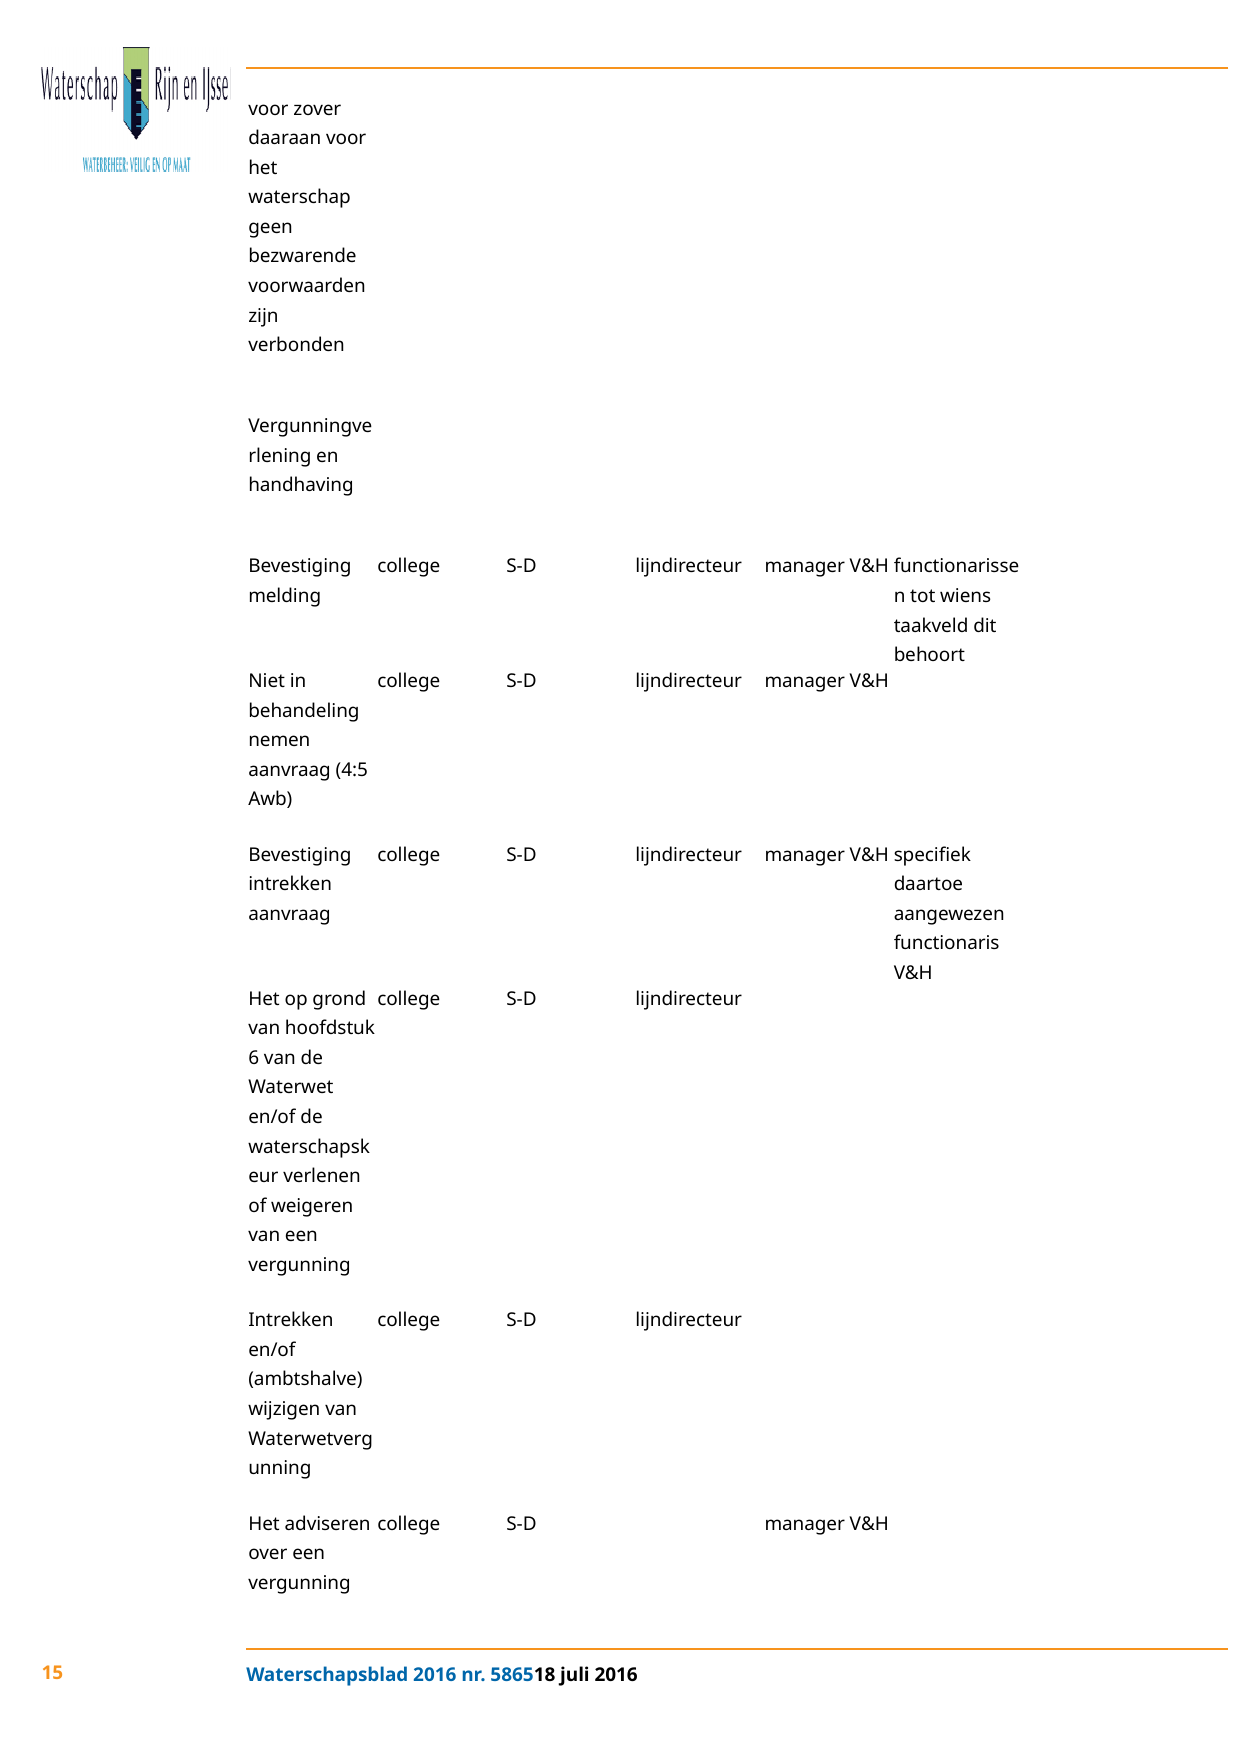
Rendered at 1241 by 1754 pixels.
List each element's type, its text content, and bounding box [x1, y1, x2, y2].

table_cell Intrekken en/of (ambtshalve) wijzigen van Waterwetvergunning [248, 1306, 377, 1510]
table_cell [894, 1306, 1022, 1510]
table_cell [764, 985, 893, 1306]
table_cell Bevestiging melding [248, 553, 377, 667]
table_cell S-D [506, 1510, 635, 1594]
table_cell [635, 527, 764, 553]
table_cell specifiek daartoe aangewezen functionaris V&H [894, 841, 1022, 985]
table_cell [506, 413, 635, 527]
table_cell [1023, 985, 1152, 1306]
table_cell Vergunningverlening en handhaving [248, 413, 377, 527]
table_cell college [377, 1510, 506, 1594]
table_cell S-D [506, 1306, 635, 1510]
table_cell [377, 387, 506, 412]
table_cell [1023, 667, 1152, 841]
table_cell functionarissen tot wiens taakveld dit behoort [894, 553, 1022, 667]
table_cell [377, 413, 506, 527]
table_cell Bevestiging intrekken aanvraag [248, 841, 377, 985]
table_cell [635, 413, 764, 527]
table_cell [1023, 387, 1152, 412]
picture [41, 47, 231, 172]
table_cell Niet in behandeling nemen aanvraag (4:5 Awb) [248, 667, 377, 841]
table_cell [764, 1306, 893, 1510]
table_cell [894, 527, 1022, 553]
table_cell college [377, 841, 506, 985]
table_cell voor zover daaraan voor het waterschap geen bezwarende voorwaarden zijn verbonden [248, 95, 377, 387]
table_cell [764, 95, 893, 387]
table_cell college [377, 553, 506, 667]
table_cell lijndirecteur [635, 985, 764, 1306]
table_cell lijndirecteur [635, 1306, 764, 1510]
table_cell [635, 1510, 764, 1594]
table_cell [1023, 841, 1152, 985]
table_cell college [377, 985, 506, 1306]
table_cell Het op grond van hoofdstuk 6 van de Waterwet en/of de waterschapskeur verlenen of weigeren van een vergunning [248, 985, 377, 1306]
table_cell lijndirecteur [635, 841, 764, 985]
table_cell S-D [506, 667, 635, 841]
table_cell S-D [506, 553, 635, 667]
table_cell [894, 413, 1022, 527]
table_cell [764, 527, 893, 553]
table_cell manager V&H [764, 1510, 893, 1594]
table_cell [1023, 1306, 1152, 1510]
table_cell manager V&H [764, 553, 893, 667]
table_cell [764, 387, 893, 412]
table_cell [1023, 1510, 1152, 1594]
table_cell college [377, 667, 506, 841]
table_cell [506, 95, 635, 387]
table_cell Het adviseren over een vergunning [248, 1510, 377, 1594]
table_cell [248, 527, 377, 553]
table_cell [377, 95, 506, 387]
table_cell [764, 413, 893, 527]
table_cell lijndirecteur [635, 667, 764, 841]
table_cell manager V&H [764, 841, 893, 985]
table_cell college [377, 1306, 506, 1510]
table_cell manager V&H [764, 667, 893, 841]
table_cell [635, 387, 764, 412]
table_cell [894, 667, 1022, 841]
table_cell [1023, 413, 1152, 527]
table_cell [377, 527, 506, 553]
table_cell [506, 387, 635, 412]
table_cell [894, 1510, 1022, 1594]
table_cell [894, 387, 1022, 412]
table_cell [1023, 95, 1152, 387]
table_cell [248, 387, 377, 412]
table_cell [1023, 527, 1152, 553]
table_cell S-D [506, 841, 635, 985]
table_cell S-D [506, 985, 635, 1306]
table_cell [635, 95, 764, 387]
table_cell [894, 95, 1022, 387]
table_cell [894, 985, 1022, 1306]
table_cell [1023, 553, 1152, 667]
table_cell [506, 527, 635, 553]
table_cell lijndirecteur [635, 553, 764, 667]
